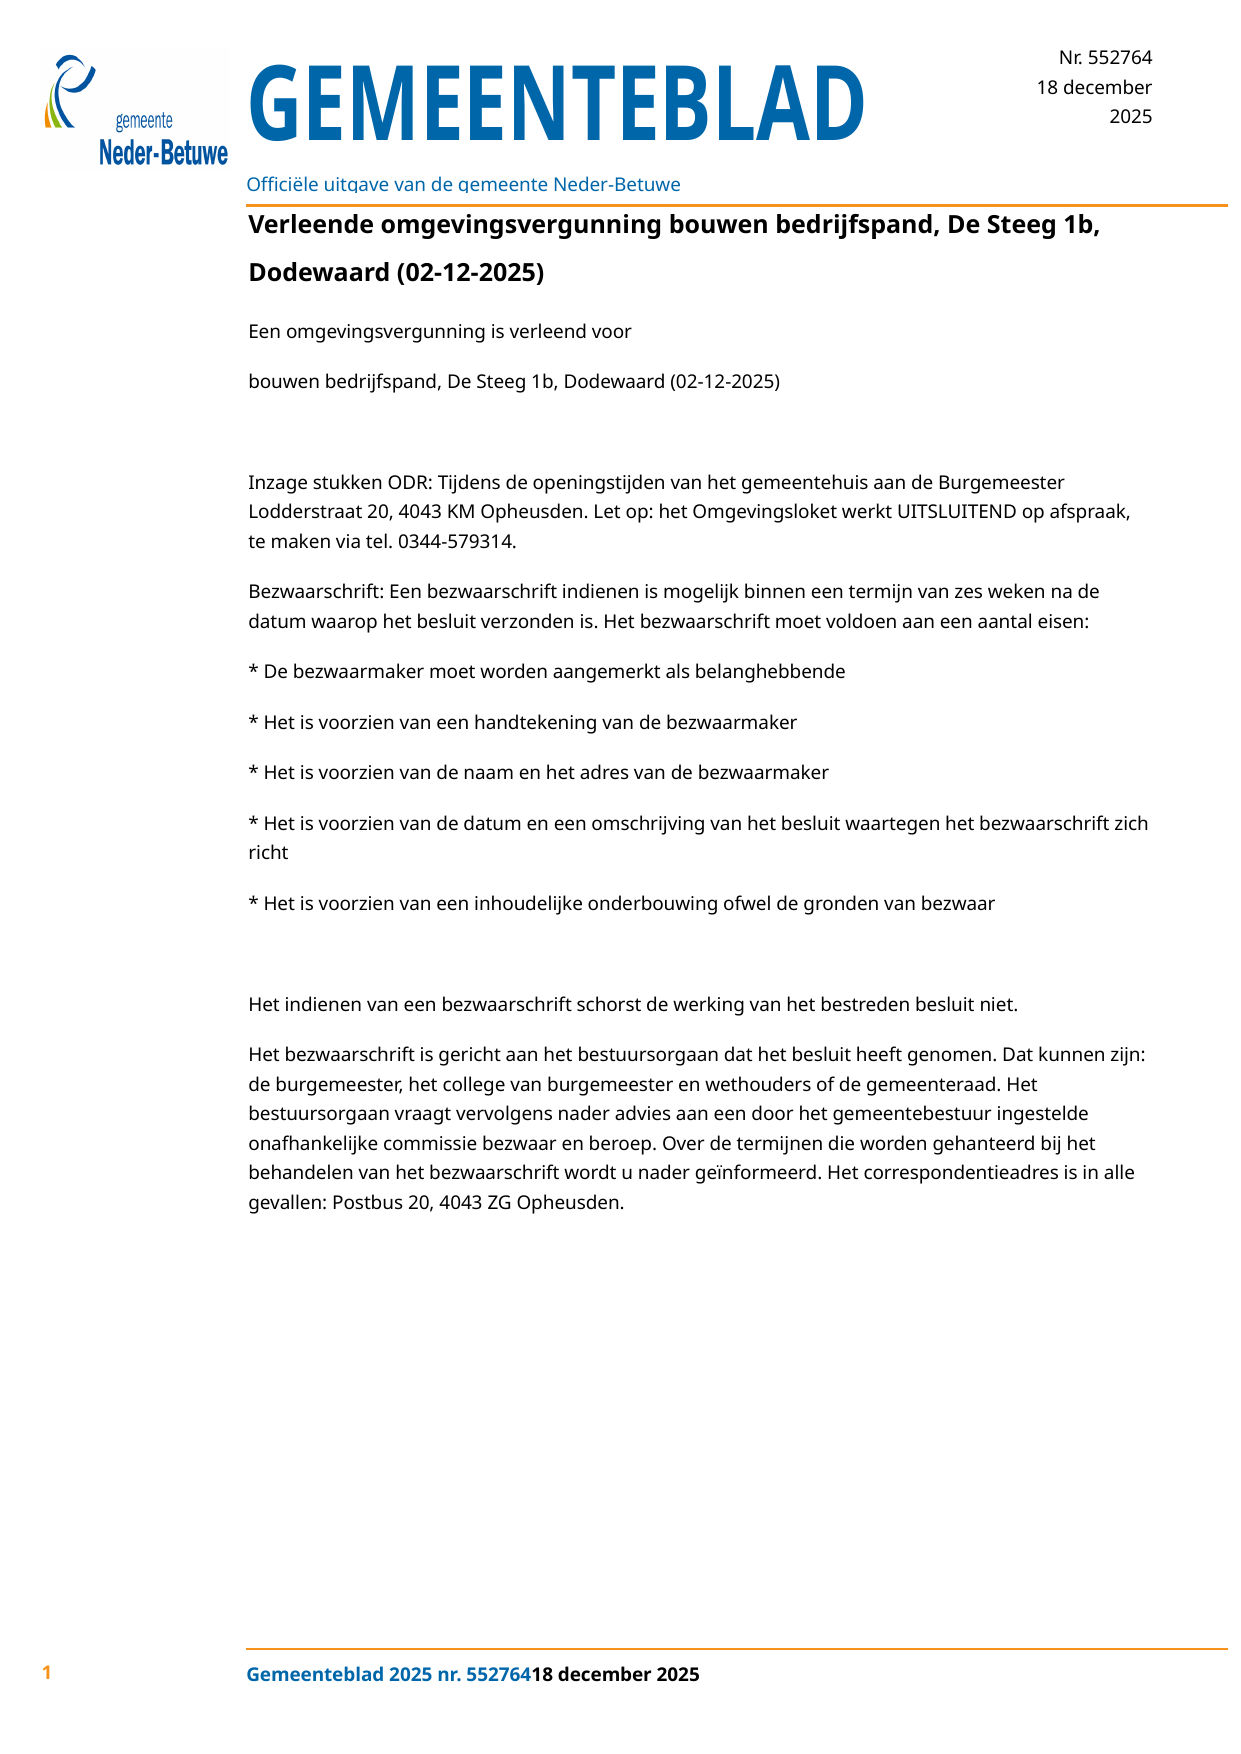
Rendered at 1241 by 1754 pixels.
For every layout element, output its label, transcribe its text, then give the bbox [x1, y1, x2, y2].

text Het bezwaarschrift is gericht aan het bestuursorgaan dat het besluit heeft genomen. Dat kunnen zijn: de burgemeester, het college van burgemeester en wethouders of de gemeenteraad. Het bestuursorgaan vraagt vervolgens nader advies aan een door het gemeentebestuur ingestelde onafhankelijke commissie bezwaar en beroep. Over de termijnen die worden gehanteerd bij het behandelen van het bezwaarschrift wordt u nader geïnformeerd. Het correspondentieadres is in alle gevallen: Postbus 20, 4043 ZG Opheusden. [248, 1041, 1152, 1215]
text Bezwaarschrift: Een bezwaarschrift indienen is mogelijk binnen een termijn van zes weken na de datum waarop het besluit verzonden is. Het bezwaarschrift moet voldoen aan een aantal eisen: [248, 579, 1152, 634]
text * Het is voorzien van een handtekening van de bezwaarmaker [248, 709, 1152, 735]
picture [41, 47, 231, 172]
text Verleende omgevingsvergunning bouwen bedrijfspand, De Steeg 1b, Dodewaard (02-12-2025) [248, 207, 1152, 288]
text * Het is voorzien van de datum en een omschrijving van het besluit waartegen het bezwaarschrift zich richt [248, 810, 1152, 865]
text * Het is voorzien van een inhoudelijke onderbouwing ofwel de gronden van bezwaar [248, 890, 1152, 916]
text Inzage stukken ODR: Tijdens de openingstijden van het gemeentehuis aan de Burgemeester Lodderstraat 20, 4043 KM Opheusden. Let op: het Omgevingsloket werkt UITSLUITEND op afspraak, te maken via tel. 0344-579314. [248, 469, 1152, 554]
text bouwen bedrijfspand, De Steeg 1b, Dodewaard (02-12-2025) [248, 368, 1152, 394]
text * De bezwaarmaker moet worden aangemerkt als belanghebbende [248, 659, 1152, 684]
text * Het is voorzien van de naam en het adres van de bezwaarmaker [248, 759, 1152, 785]
text Een omgevingsvergunning is verleend voor [248, 318, 1152, 344]
text Het indienen van een bezwaarschrift schorst de werking van het bestreden besluit niet. [248, 991, 1152, 1017]
